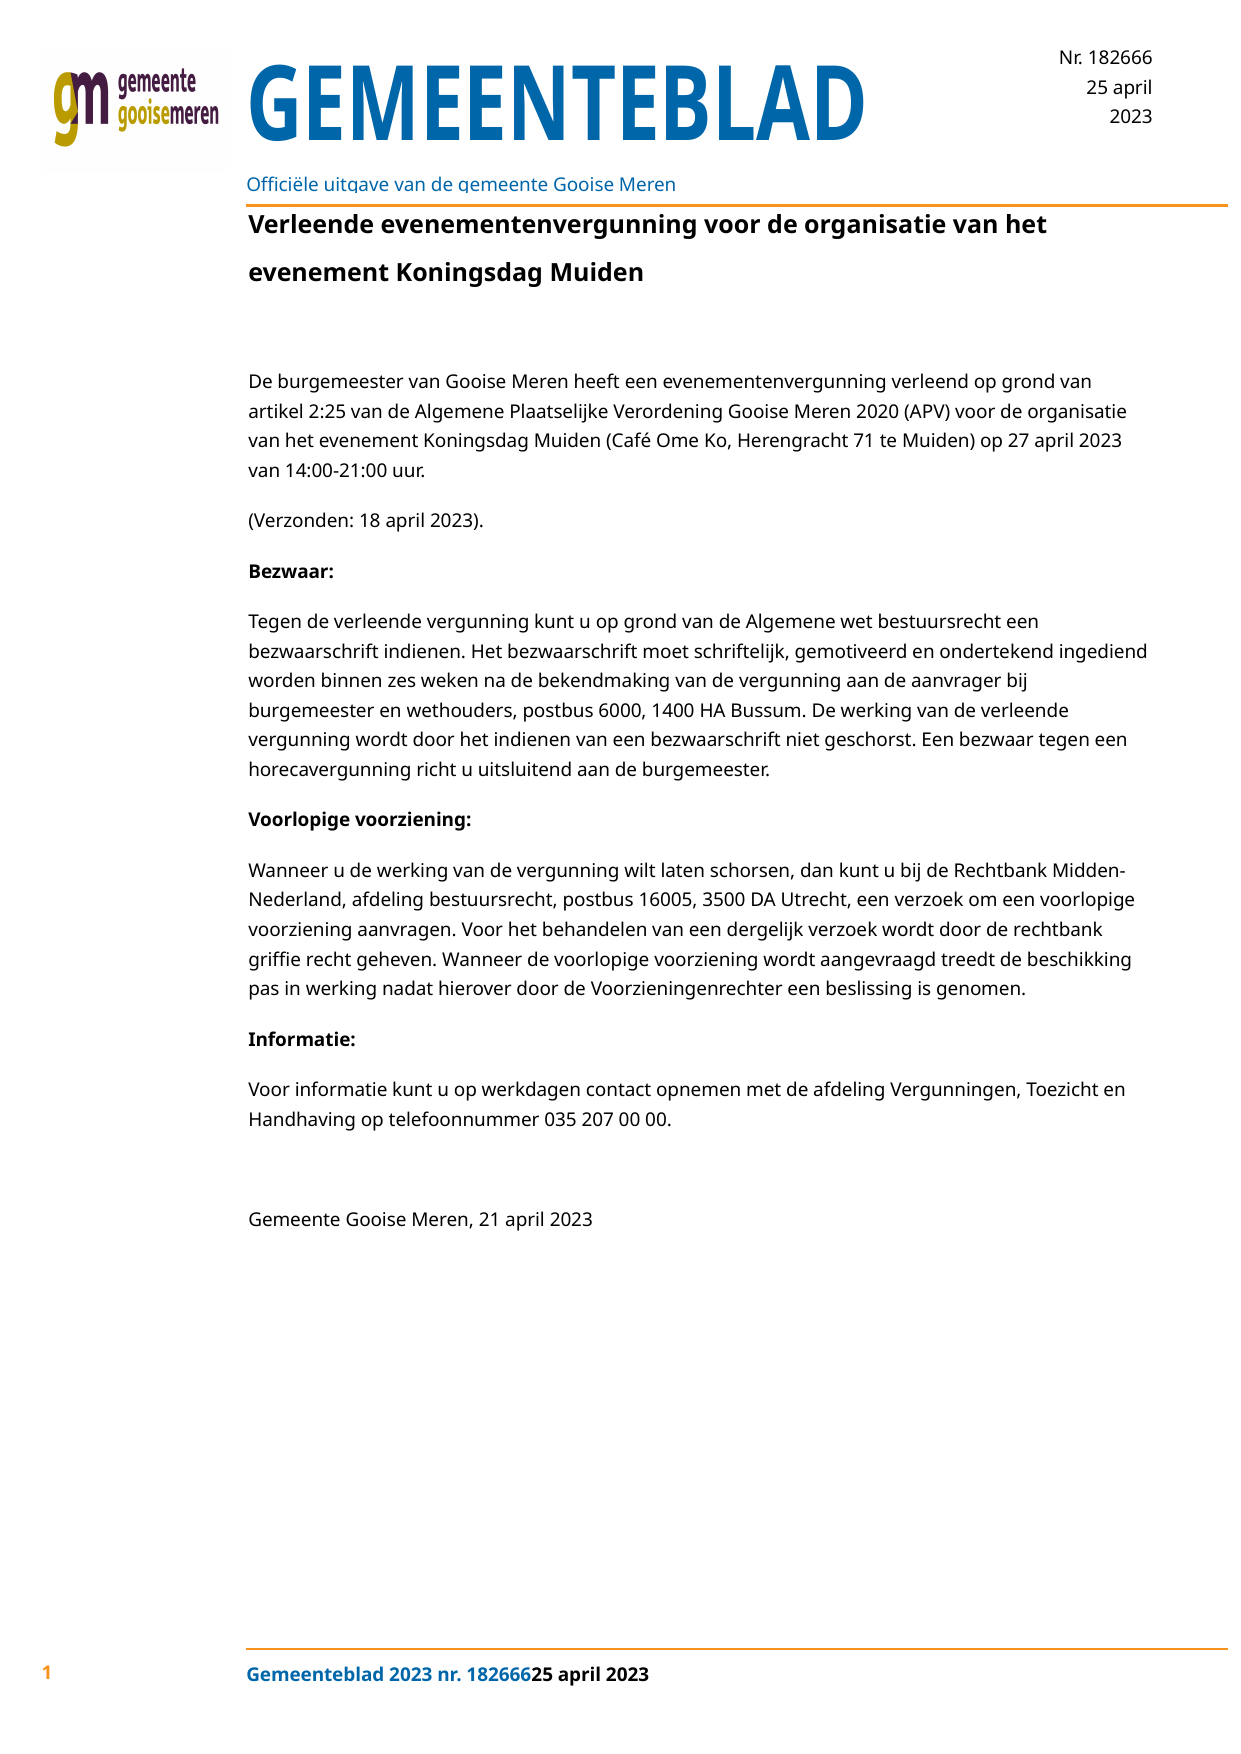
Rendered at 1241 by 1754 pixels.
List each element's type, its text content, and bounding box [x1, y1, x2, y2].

text Bezwaar: [248, 558, 1152, 584]
text (Verzonden: 18 april 2023). [248, 507, 1152, 533]
text Gemeente Gooise Meren, 21 april 2023 [248, 1207, 1152, 1232]
text De burgemeester van Gooise Meren heeft een evenementenvergunning verleend op grond van artikel 2:25 van de Algemene Plaatselijke Verordening Gooise Meren 2020 (APV) voor de organisatie van het evenement Koningsdag Muiden (Café Ome Ko, Herengracht 71 te Muiden) op 27 april 2023 van 14:00-21:00 uur. [248, 368, 1152, 483]
text Wanneer u de werking van de vergunning wilt laten schorsen, dan kunt u bij de Rechtbank Midden-Nederland, afdeling bestuursrecht, postbus 16005, 3500 DA Utrecht, een verzoek om een voorlopige voorziening aanvragen. Voor het behandelen van een dergelijk verzoek wordt door de rechtbank griffie recht geheven. Wanneer de voorlopige voorziening wordt aangevraagd treedt de beschikking pas in werking nadat hierover door de Voorzieningenrechter een beslissing is genomen. [248, 857, 1152, 1001]
text Voorlopige voorziening: [248, 807, 1152, 832]
text Verleende evenementenvergunning voor de organisatie van het evenement Koningsdag Muiden [248, 207, 1152, 288]
text Informatie: [248, 1026, 1152, 1052]
text Tegen de verleende vergunning kunt u op grond van de Algemene wet bestuursrecht een bezwaarschrift indienen. Het bezwaarschrift moet schriftelijk, gemotiveerd en ondertekend ingediend worden binnen zes weken na de bekendmaking van de vergunning aan de aanvrager bij burgemeester en wethouders, postbus 6000, 1400 HA Bussum. De werking van de verleende vergunning wordt door het indienen van een bezwaarschrift niet geschorst. Een bezwaar tegen een horecavergunning richt u uitsluitend aan de burgemeester. [248, 608, 1152, 782]
picture [41, 47, 231, 172]
text Voor informatie kunt u op werkdagen contact opnemen met de afdeling Vergunningen, Toezicht en Handhaving op telefoonnummer 035 207 00 00. [248, 1076, 1152, 1132]
